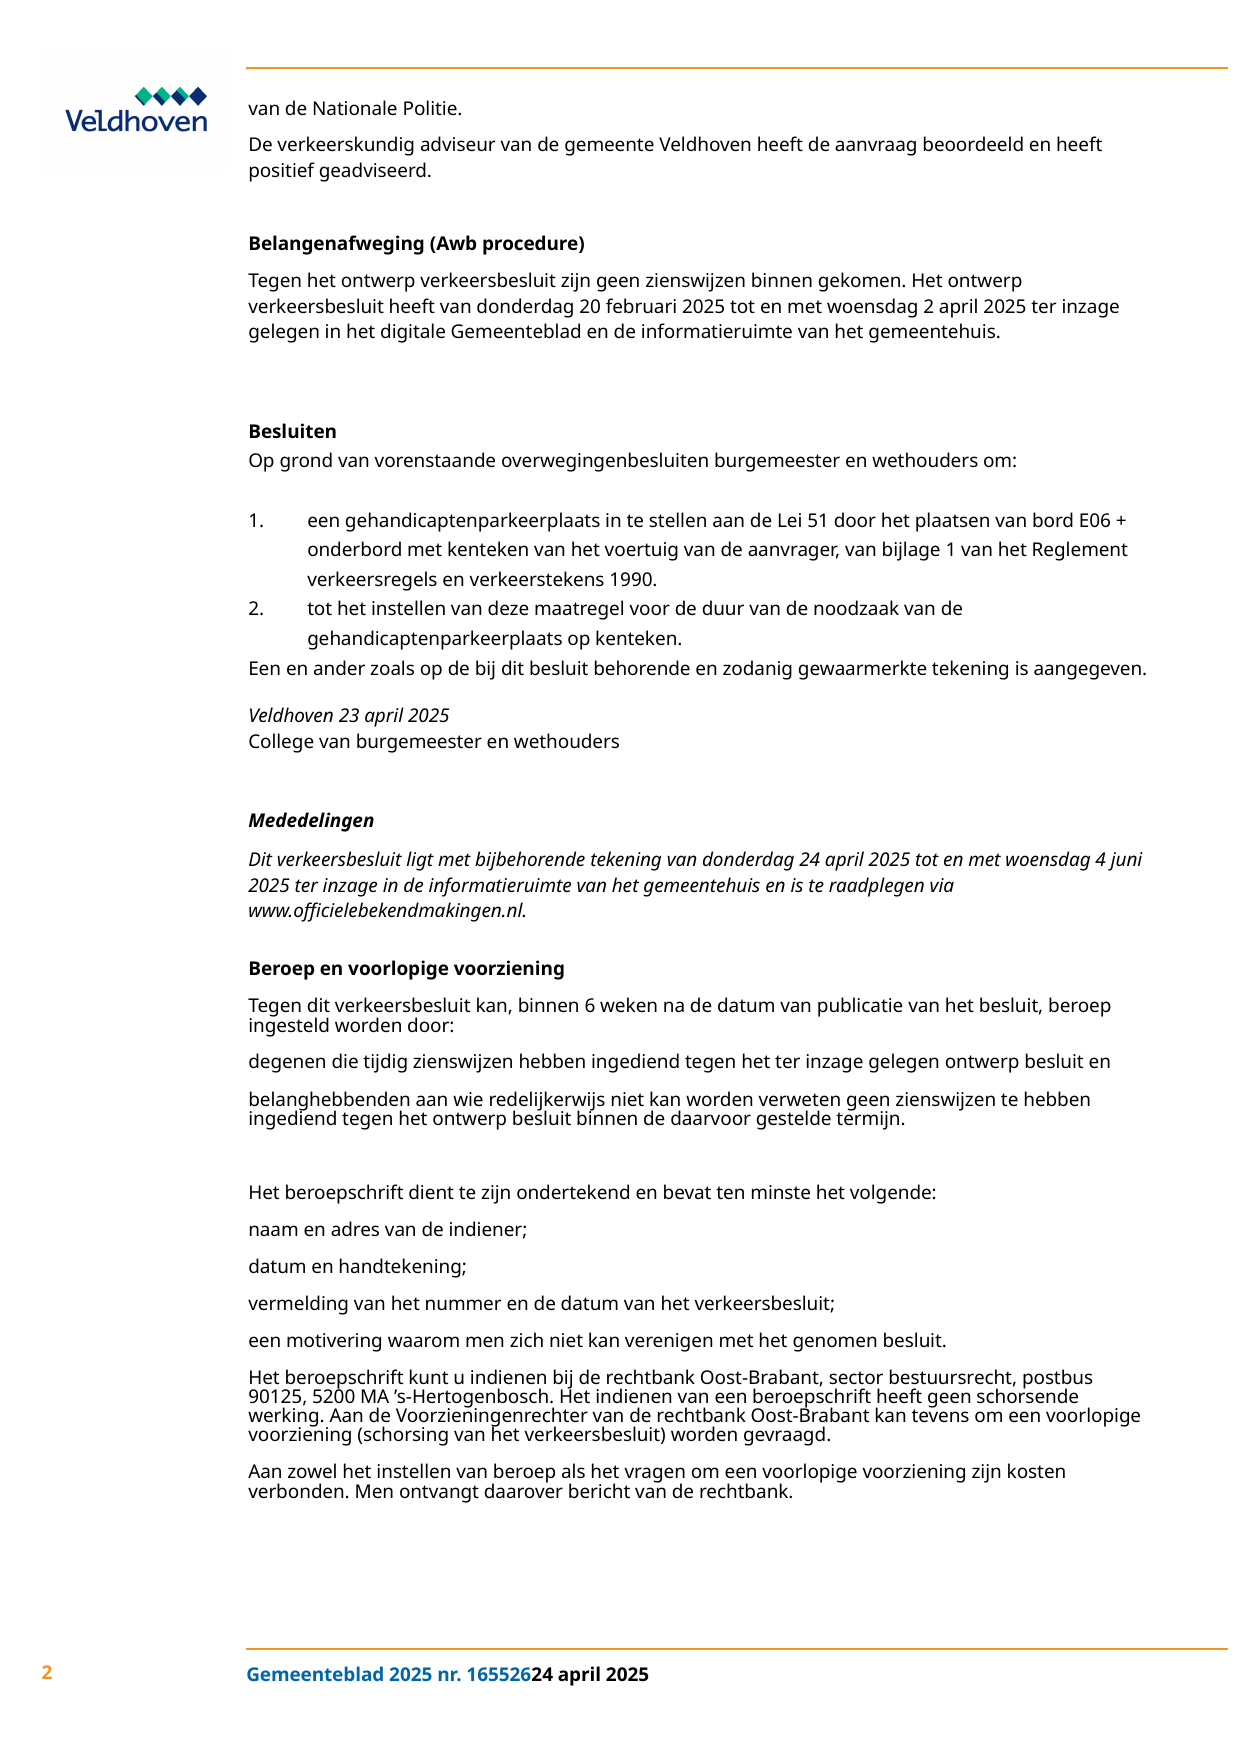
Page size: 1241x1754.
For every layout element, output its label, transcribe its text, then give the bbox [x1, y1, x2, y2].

text datum en handtekening; [248, 1258, 1152, 1277]
text een motivering waarom men zich niet kan verenigen met het genomen besluit. [248, 1332, 1152, 1351]
list een gehandicaptenparkeerplaats in te stellen aan de Lei 51 door het plaatsen van bord E06 + onderbord met kenteken van het voertuig van de aanvrager, van bijlage 1 van het Reglement verkeersregels en verkeerstekens 1990. [248, 507, 1152, 592]
text Aan zowel het instellen van beroep als het vragen om een voorlopige voorziening zijn kosten verbonden. Men ontvangt daarover bericht van de rechtbank. [248, 1463, 1152, 1502]
text Dit verkeersbesluit ligt met bijbehorende tekening van donderdag 24 april 2025 tot en met woensdag 4 juni 2025 ter inzage in de informatieruimte van het gemeentehuis en is te raadplegen via www.officielebekendmakingen.nl. [248, 846, 1152, 923]
text degenen die tijdig zienswijzen hebben ingediend tegen het ter inzage gelegen ontwerp besluit en [248, 1053, 1152, 1073]
text Belangenafweging (Awb procedure) [248, 231, 1152, 256]
text Tegen het ontwerp verkeersbesluit zijn geen zienswijzen binnen gekomen. Het ontwerp verkeersbesluit heeft van donderdag 20 februari 2025 tot en met woensdag 2 april 2025 ter inzage gelegen in het digitale Gemeenteblad en de informatieruimte van het gemeentehuis. [248, 267, 1152, 344]
text Veldhoven 23 april 2025 [248, 702, 1152, 728]
text Tegen dit verkeersbesluit kan, binnen 6 weken na de datum van publicatie van het besluit, beroep ingesteld worden door: [248, 997, 1152, 1036]
text Besluiten [248, 418, 1152, 444]
text Beroep en voorlopige voorziening [248, 960, 1152, 979]
text Op grond van vorenstaande overwegingenbesluiten burgemeester en wethouders om: [248, 448, 1152, 473]
text Een en ander zoals op de bij dit besluit behorende en zodanig gewaarmerkte tekening is aangegeven. [248, 655, 1152, 680]
text College van burgemeester en wethouders [248, 728, 1152, 754]
text De verkeerskundig adviseur van de gemeente Veldhoven heeft de aanvraag beoordeeld en heeft positief geadviseerd. [248, 131, 1152, 183]
text belanghebbenden aan wie redelijkerwijs niet kan worden verweten geen zienswijzen te hebben ingediend tegen het ontwerp besluit binnen de daarvoor gestelde termijn. [248, 1091, 1152, 1129]
picture [41, 47, 231, 172]
text Het beroepschrift kunt u indienen bij de rechtbank Oost-Brabant, sector bestuursrecht, postbus 90125, 5200 MA ’s-Hertogenbosch. Het indienen van een beroepschrift heeft geen schorsende werking. Aan de Voorzieningenrechter van de rechtbank Oost-Brabant kan tevens om een voorlopige voorziening (schorsing van het verkeersbesluit) worden gevraagd. [248, 1369, 1152, 1446]
text van de Nationale Politie. [248, 95, 1152, 121]
text naam en adres van de indiener; [248, 1221, 1152, 1240]
text vermelding van het nummer en de datum van het verkeersbesluit; [248, 1295, 1152, 1314]
text Het beroepschrift dient te zijn ondertekend en bevat ten minste het volgende: [248, 1184, 1152, 1203]
text Mededelingen [248, 807, 1152, 833]
list tot het instellen van deze maatregel voor de duur van de noodzaak van de gehandicaptenparkeerplaats op kenteken. [248, 596, 1152, 651]
